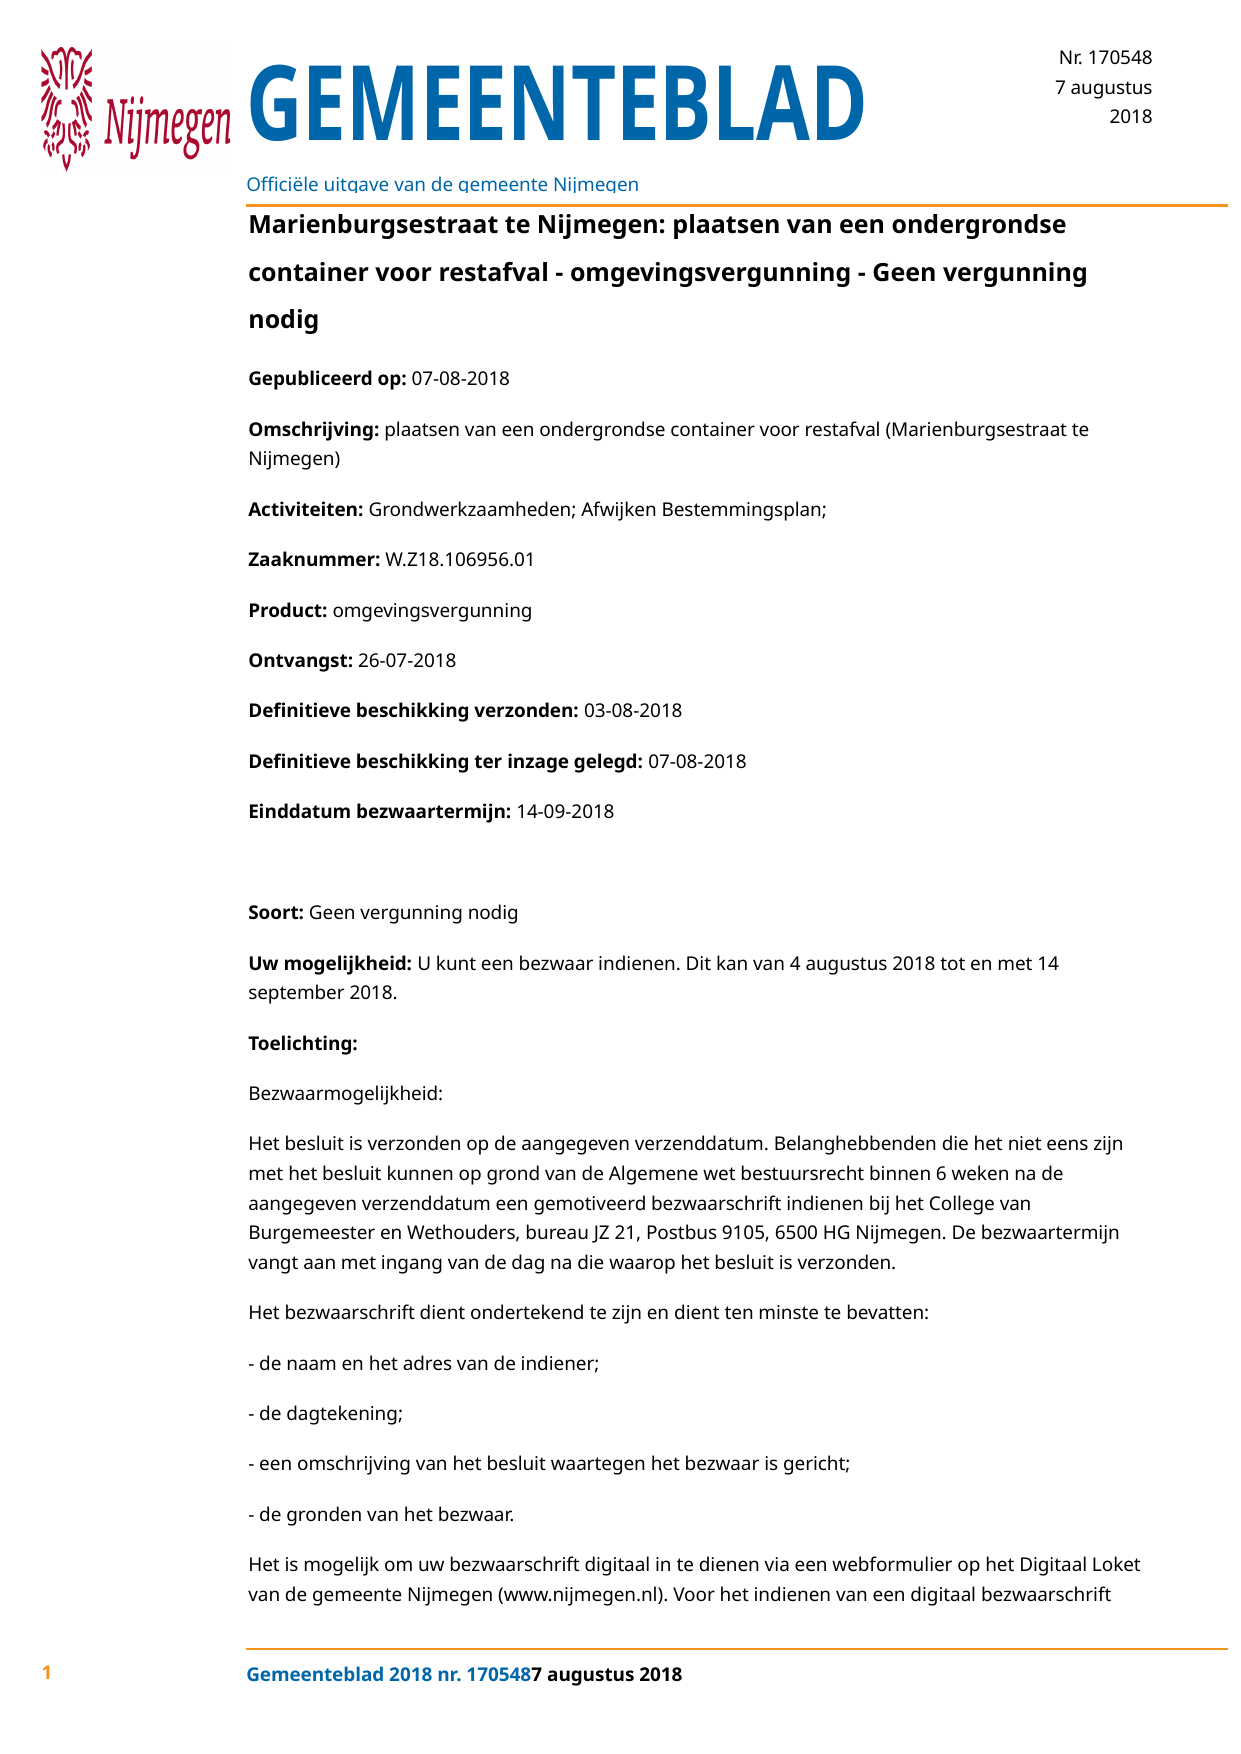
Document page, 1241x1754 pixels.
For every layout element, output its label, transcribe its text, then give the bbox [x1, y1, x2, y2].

text Marienburgsestraat te Nijmegen: plaatsen van een ondergrondse container voor restafval - omgevingsvergunning - Geen vergunning nodig [248, 207, 1152, 336]
text Soort: Geen vergunning nodig [248, 899, 1152, 925]
text - een omschrijving van het besluit waartegen het bezwaar is gericht; [248, 1451, 1152, 1476]
text Einddatum bezwaartermijn: 14-09-2018 [248, 798, 1152, 824]
picture [41, 47, 231, 172]
text Product: omgevingsvergunning [248, 597, 1152, 622]
text - de gronden van het bezwaar. [248, 1501, 1152, 1527]
text Het is mogelijk om uw bezwaarschrift digitaal in te dienen via een webformulier op het Digitaal Loket van de gemeente Nijmegen (www.nijmegen.nl). Voor het indienen van een digitaal bezwaarschrift [248, 1551, 1152, 1607]
text - de naam en het adres van de indiener; [248, 1350, 1152, 1375]
text Ontvangst: 26-07-2018 [248, 647, 1152, 673]
text Uw mogelijkheid: U kunt een bezwaar indienen. Dit kan van 4 augustus 2018 tot en met 14 september 2018. [248, 950, 1152, 1005]
text Het besluit is verzonden op de aangegeven verzenddatum. Belanghebbenden die het niet eens zijn met het besluit kunnen op grond van de Algemene wet bestuursrecht binnen 6 weken na de aangegeven verzenddatum een gemotiveerd bezwaarschrift indienen bij het College van Burgemeester en Wethouders, bureau JZ 21, Postbus 9105, 6500 HG Nijmegen. De bezwaartermijn vangt aan met ingang van de dag na die waarop het besluit is verzonden. [248, 1131, 1152, 1274]
text Gepubliceerd op: 07-08-2018 [248, 366, 1152, 391]
text - de dagtekening; [248, 1400, 1152, 1426]
text Omschrijving: plaatsen van een ondergrondse container voor restafval (Marienburgsestraat te Nijmegen) [248, 416, 1152, 471]
text Het bezwaarschrift dient ondertekend te zijn en dient ten minste te bevatten: [248, 1299, 1152, 1325]
text Activiteiten: Grondwerkzaamheden; Afwijken Bestemmingsplan; [248, 496, 1152, 522]
text Definitieve beschikking verzonden: 03-08-2018 [248, 698, 1152, 723]
text Toelichting: [248, 1030, 1152, 1055]
text Bezwaarmogelijkheid: [248, 1080, 1152, 1106]
text Definitieve beschikking ter inzage gelegd: 07-08-2018 [248, 748, 1152, 774]
text Zaaknummer: W.Z18.106956.01 [248, 546, 1152, 572]
